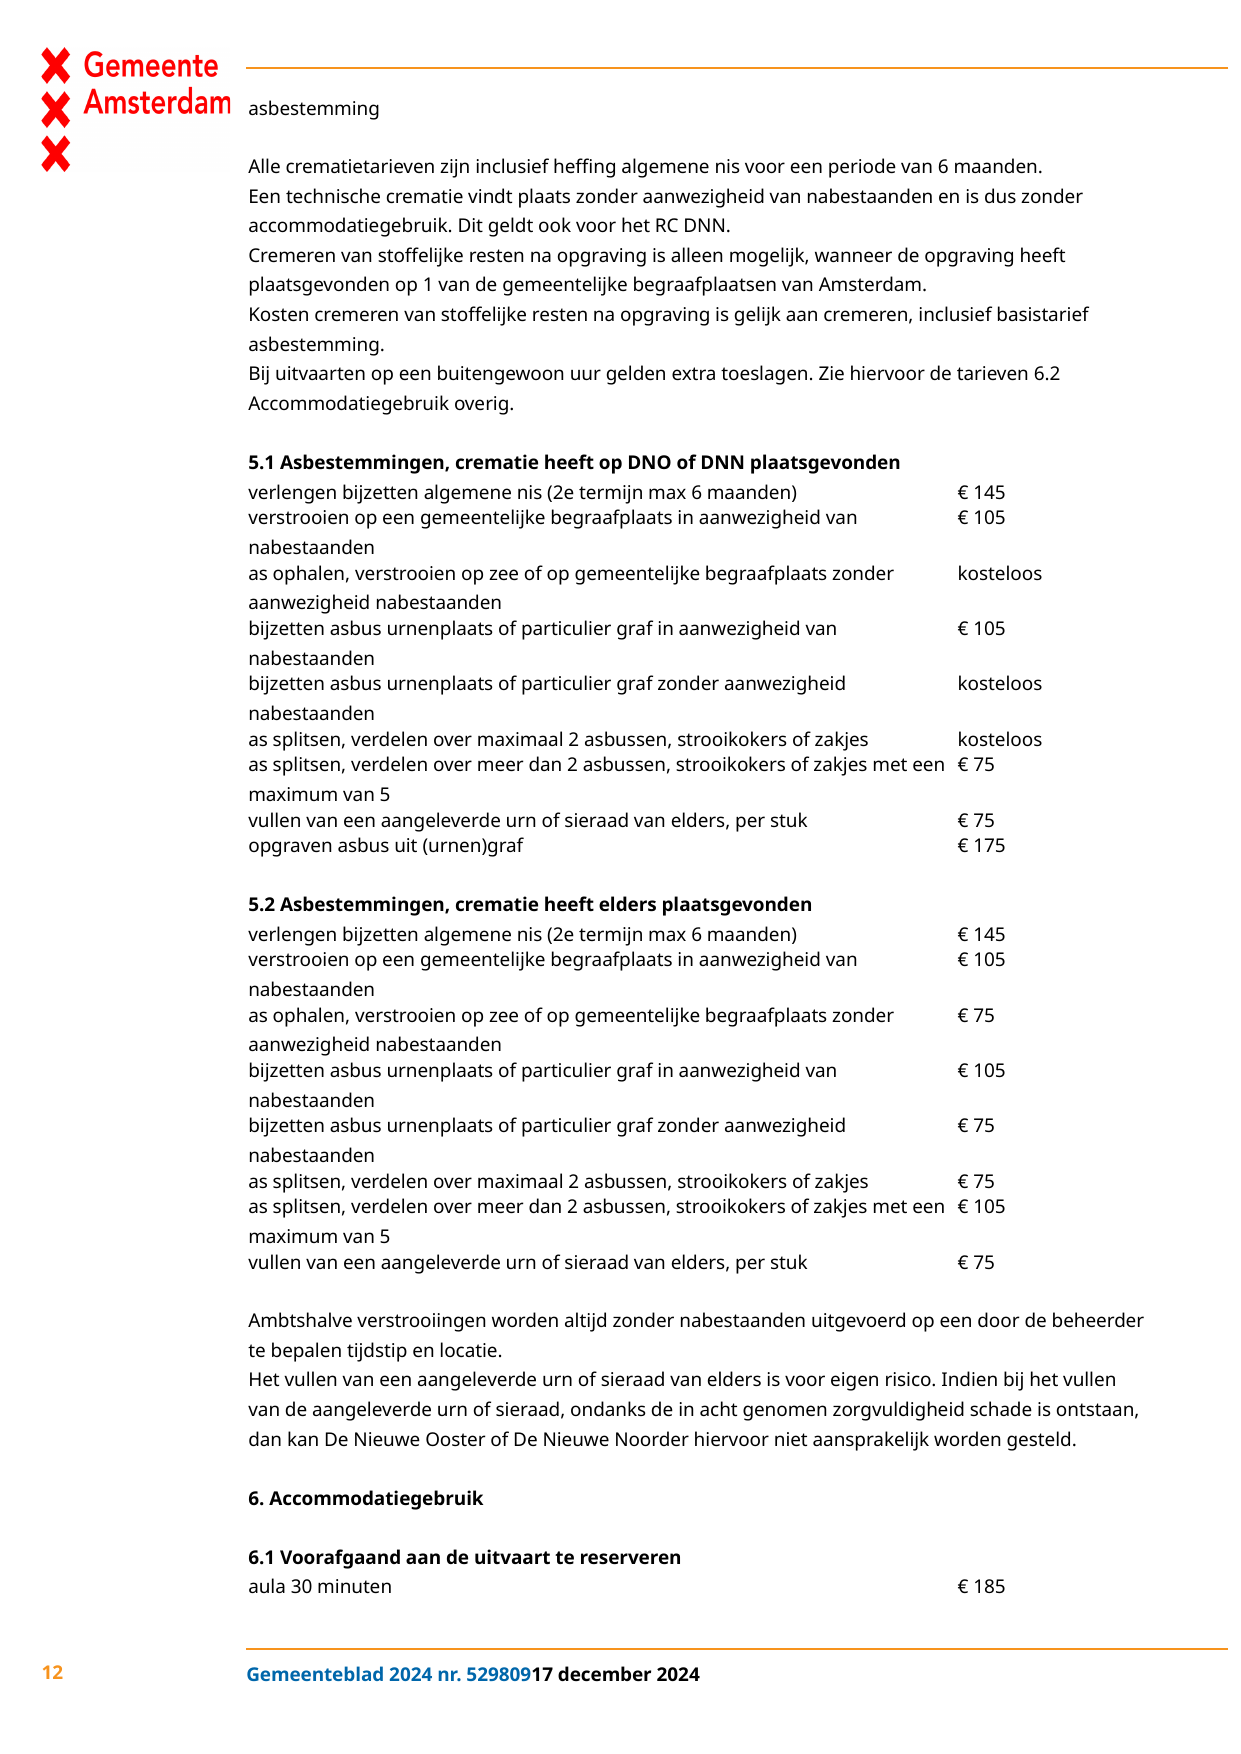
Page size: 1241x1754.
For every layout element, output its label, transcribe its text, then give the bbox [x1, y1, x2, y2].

table_cell € 75 [958, 1249, 1152, 1274]
table_cell € 75 [958, 752, 1152, 807]
table_cell € 105 [958, 947, 1152, 1002]
table_cell kosteloos [958, 726, 1152, 752]
table_cell verstrooien op een gemeentelijke begraafplaats in aanwezigheid van nabestaanden [248, 505, 957, 560]
text Cremeren van stoffelijke resten na opgraving is alleen mogelijk, wanneer de opgraving heeft plaatsgevonden op 1 van de gemeentelijke begraafplaatsen van Amsterdam. [248, 242, 1152, 297]
text 5.2 Asbestemmingen, crematie heeft elders plaatsgevonden [248, 891, 1152, 917]
table_cell bijzetten asbus urnenplaats of particulier graf zonder aanwezigheid nabestaanden [248, 1113, 957, 1168]
table_cell verstrooien op een gemeentelijke begraafplaats in aanwezigheid van nabestaanden [248, 947, 957, 1002]
table_cell [958, 95, 1152, 121]
table_cell € 75 [958, 1168, 1152, 1193]
table_cell bijzetten asbus urnenplaats of particulier graf in aanwezigheid van nabestaanden [248, 615, 957, 671]
table_cell bijzetten asbus urnenplaats of particulier graf zonder aanwezigheid nabestaanden [248, 671, 957, 726]
table_cell € 175 [958, 833, 1152, 858]
text Alle crematietarieven zijn inclusief heffing algemene nis voor een periode van 6 maanden. [248, 153, 1152, 179]
table_cell € 75 [958, 807, 1152, 833]
table_header verlengen bijzetten algemene nis (2e termijn max 6 maanden) [248, 479, 957, 504]
text 6.1 Voorafgaand aan de uitvaart te reserveren [248, 1544, 1152, 1570]
table_cell € 105 [958, 1194, 1152, 1249]
picture [41, 47, 231, 172]
text Het vullen van een aangeleverde urn of sieraad van elders is voor eigen risico. Indien bij het vullen van de aangeleverde urn of sieraad, ondanks de in acht genomen zorgvuldigheid schade is ontstaan, dan kan De Nieuwe Ooster of De Nieuwe Noorder hiervoor niet aansprakelijk worden gesteld. [248, 1367, 1152, 1451]
table_cell € 105 [958, 505, 1152, 560]
table_header € 145 [958, 921, 1152, 947]
text Kosten cremeren van stoffelijke resten na opgraving is gelijk aan cremeren, inclusief basistarief asbestemming. [248, 301, 1152, 357]
table_cell as splitsen, verdelen over maximaal 2 asbussen, strooikokers of zakjes [248, 726, 957, 752]
table_cell vullen van een aangeleverde urn of sieraad van elders, per stuk [248, 807, 957, 833]
text 5.1 Asbestemmingen, crematie heeft op DNO of DNN plaatsgevonden [248, 449, 1152, 475]
table_cell asbestemming [248, 95, 957, 121]
text 6. Accommodatiegebruik [248, 1485, 1152, 1511]
table_cell kosteloos [958, 671, 1152, 726]
text Een technische crematie vindt plaats zonder aanwezigheid van nabestaanden en is dus zonder accommodatiegebruik. Dit geldt ook voor het RC DNN. [248, 183, 1152, 238]
table_cell opgraven asbus uit (urnen)graf [248, 833, 957, 858]
table_cell as splitsen, verdelen over meer dan 2 asbussen, strooikokers of zakjes met een maximum van 5 [248, 1194, 957, 1249]
table_header aula 30 minuten [248, 1574, 957, 1599]
table_cell as splitsen, verdelen over meer dan 2 asbussen, strooikokers of zakjes met een maximum van 5 [248, 752, 957, 807]
table_cell as splitsen, verdelen over maximaal 2 asbussen, strooikokers of zakjes [248, 1168, 957, 1193]
table_cell as ophalen, verstrooien op zee of op gemeentelijke begraafplaats zonder aanwezigheid nabestaanden [248, 1002, 957, 1057]
table_cell € 75 [958, 1113, 1152, 1168]
table_cell bijzetten asbus urnenplaats of particulier graf in aanwezigheid van nabestaanden [248, 1057, 957, 1112]
table_cell € 105 [958, 615, 1152, 671]
table_cell vullen van een aangeleverde urn of sieraad van elders, per stuk [248, 1249, 957, 1274]
table_cell as ophalen, verstrooien op zee of op gemeentelijke begraafplaats zonder aanwezigheid nabestaanden [248, 560, 957, 615]
table_header € 145 [958, 479, 1152, 504]
text Bij uitvaarten op een buitengewoon uur gelden extra toeslagen. Zie hiervoor de tarieven 6.2 Accommodatiegebruik overig. [248, 360, 1152, 416]
table_cell € 75 [958, 1002, 1152, 1057]
table_cell € 105 [958, 1057, 1152, 1112]
table_header € 185 [958, 1574, 1152, 1599]
table_header verlengen bijzetten algemene nis (2e termijn max 6 maanden) [248, 921, 957, 947]
text Ambtshalve verstrooiingen worden altijd zonder nabestaanden uitgevoerd op een door de beheerder te bepalen tijdstip en locatie. [248, 1307, 1152, 1363]
table_cell kosteloos [958, 560, 1152, 615]
